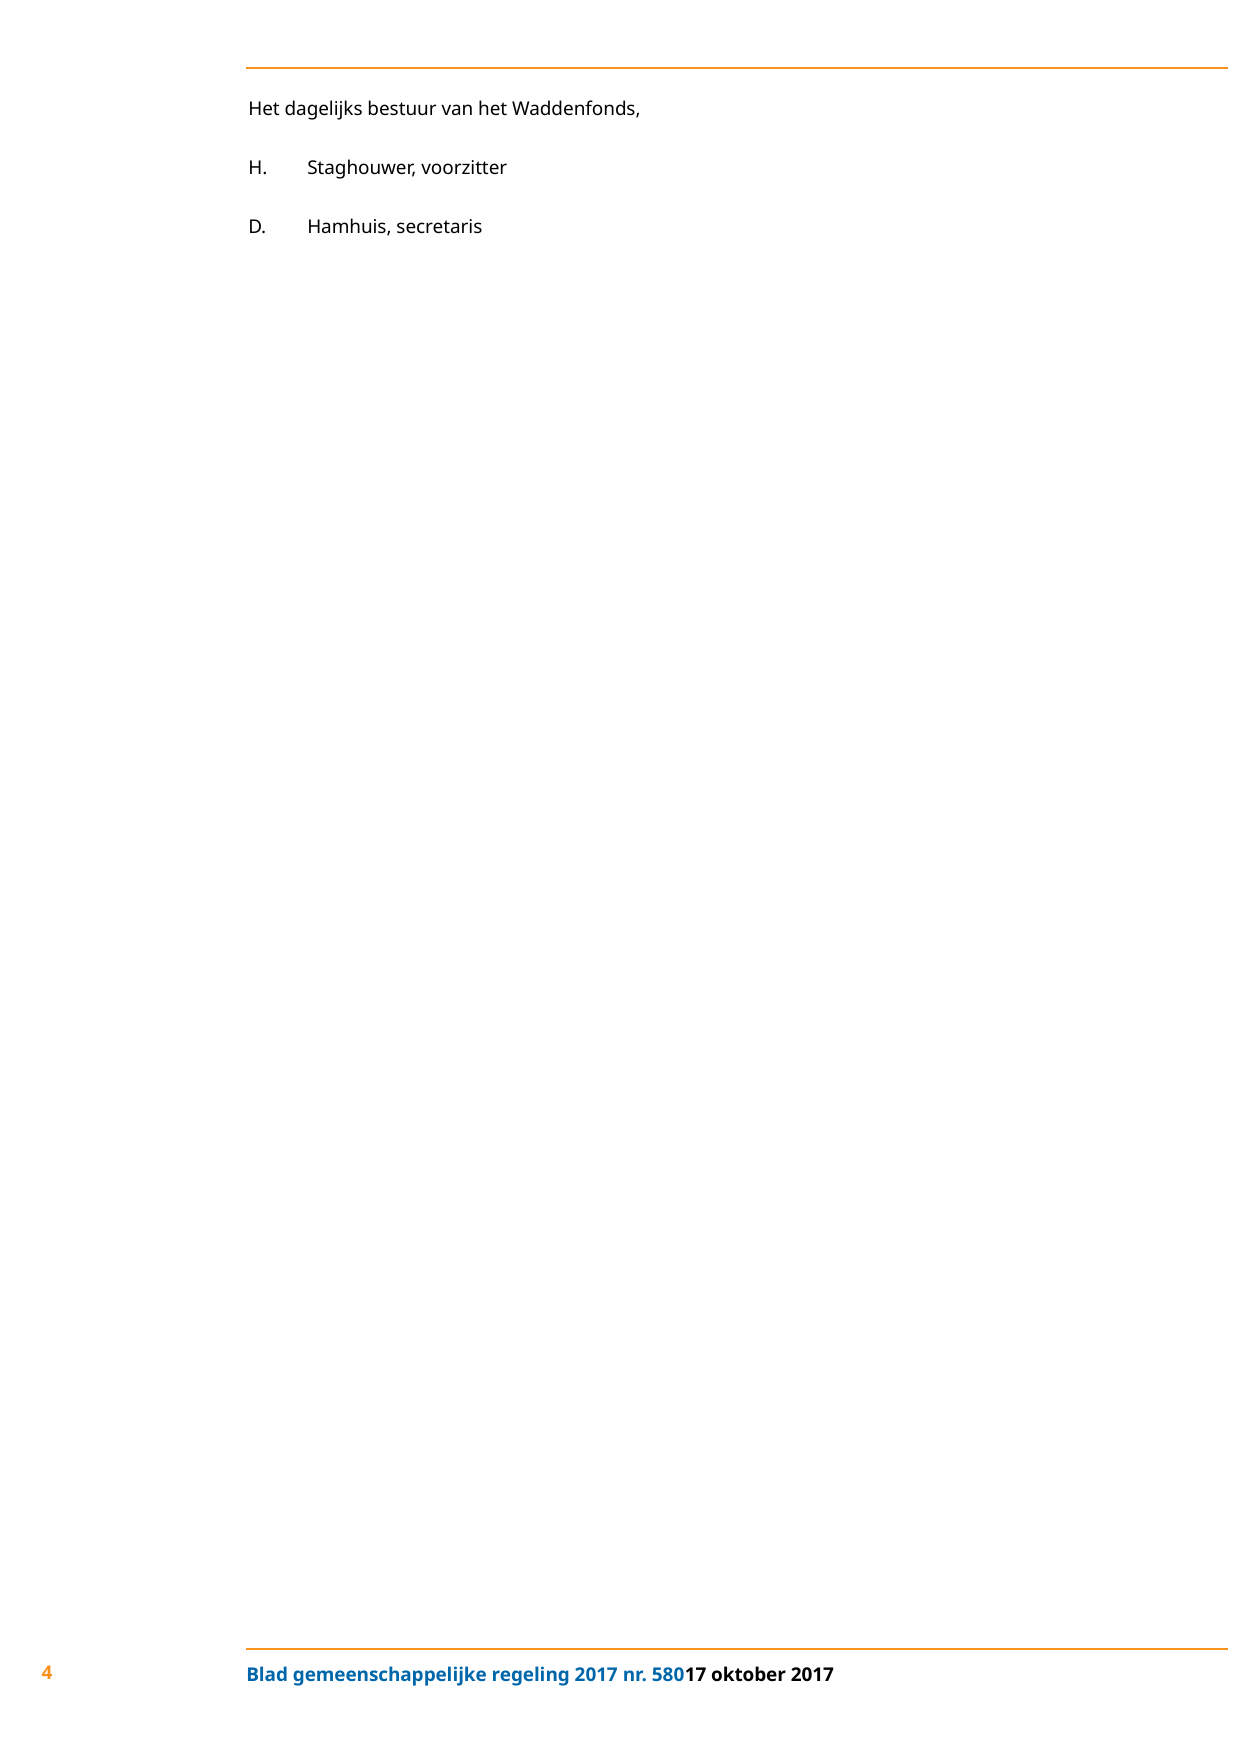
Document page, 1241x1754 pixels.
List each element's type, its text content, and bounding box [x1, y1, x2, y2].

picture [41, 47, 231, 172]
list Staghouwer, voorzitter [248, 154, 1152, 180]
text Het dagelijks bestuur van het Waddenfonds, [248, 95, 1152, 121]
list Hamhuis, secretaris [248, 213, 1152, 239]
